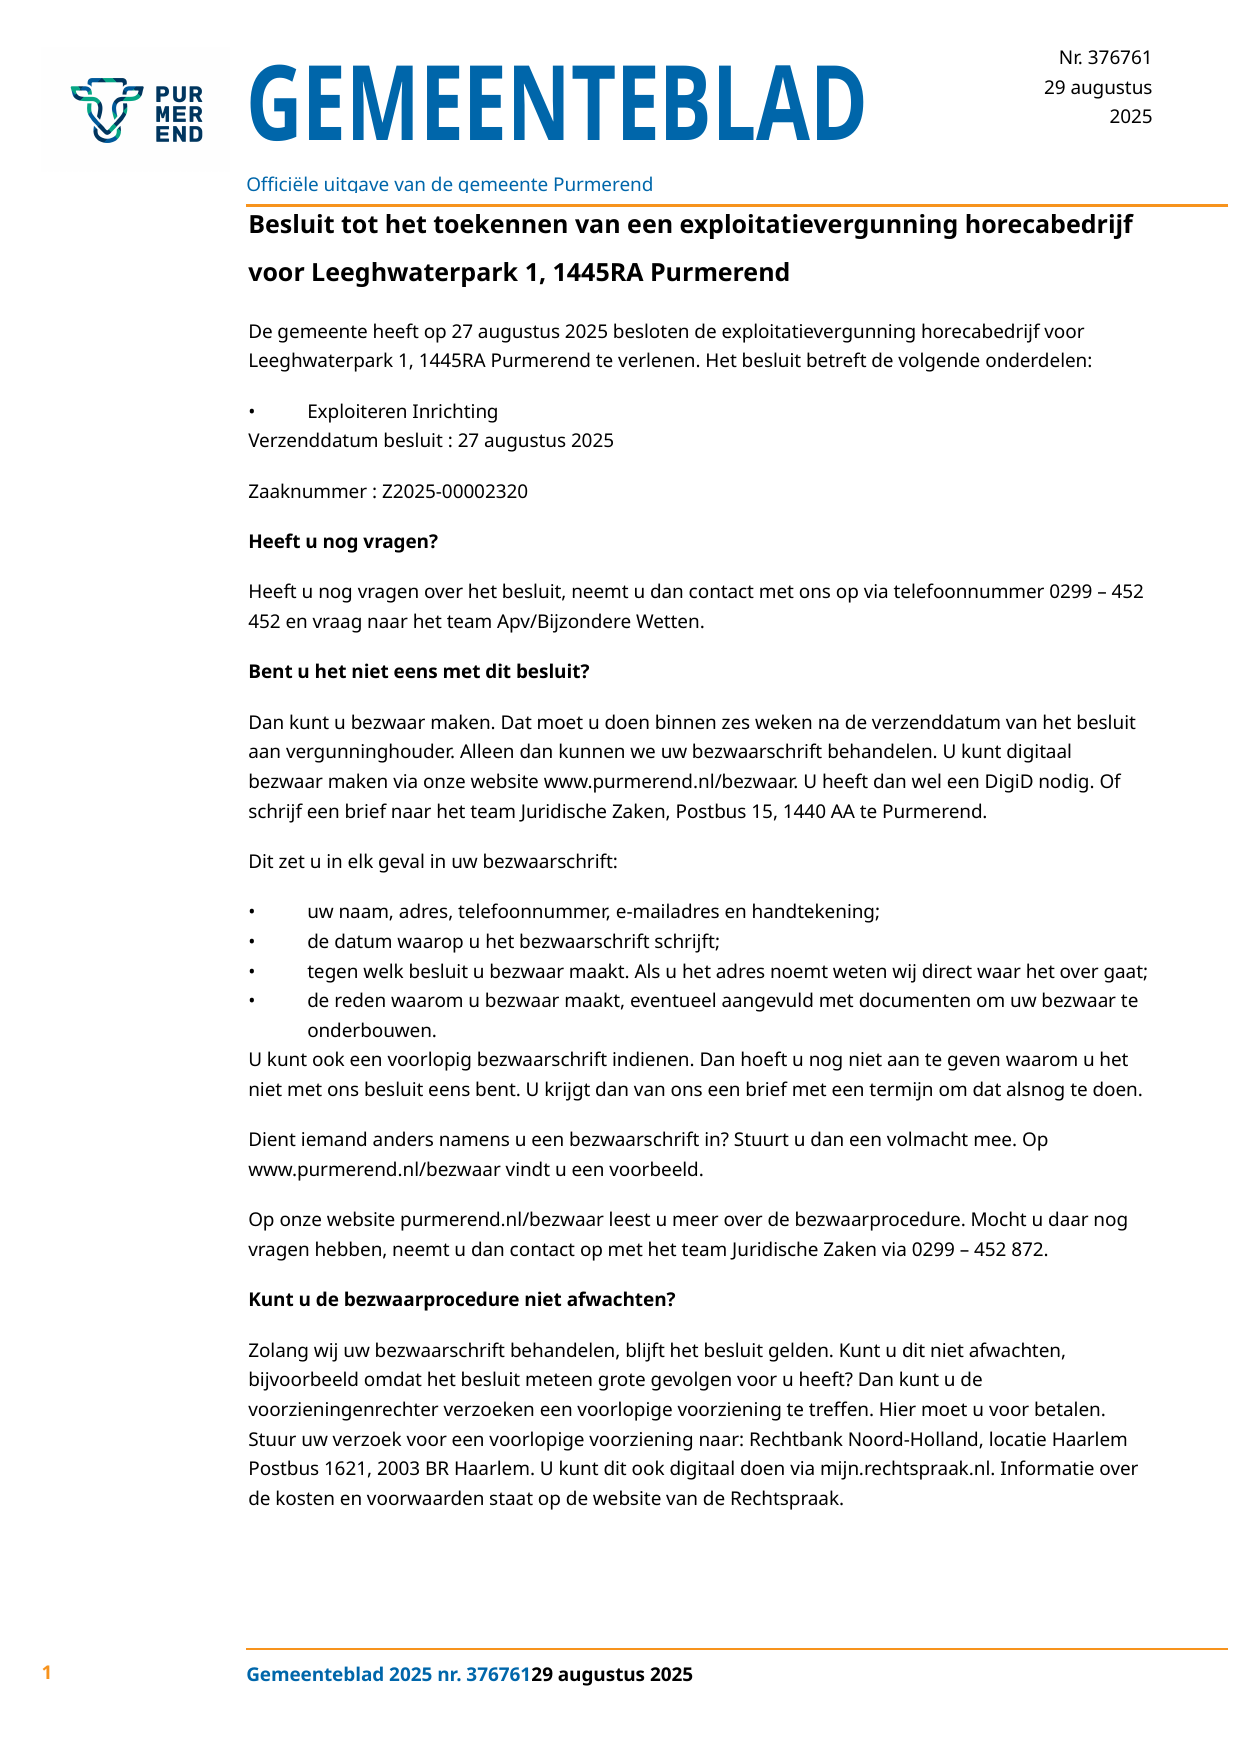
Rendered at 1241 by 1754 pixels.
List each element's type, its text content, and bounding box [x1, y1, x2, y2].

text U kunt ook een voorlopig bezwaarschrift indienen. Dan hoeft u nog niet aan te geven waarom u het niet met ons besluit eens bent. U krijgt dan van ons een brief met een termijn om dat alsnog te doen. [248, 1047, 1152, 1102]
text Kunt u de bezwaarprocedure niet afwachten? [248, 1287, 1152, 1312]
text De gemeente heeft op 27 augustus 2025 besloten de exploitatievergunning horecabedrijf voor Leeghwaterpark 1, 1445RA Purmerend te verlenen. Het besluit betreft de volgende onderdelen: [248, 318, 1152, 373]
text Op onze website purmerend.nl/bezwaar leest u meer over de bezwaarprocedure. Mocht u daar nog vragen hebben, neemt u dan contact op met het team Juridische Zaken via 0299 – 452 872. [248, 1207, 1152, 1262]
text Bent u het niet eens met dit besluit? [248, 659, 1152, 684]
list uw naam, adres, telefoonnummer, e-mailadres en handtekening; [248, 899, 1152, 924]
list de datum waarop u het bezwaarschrift schrijft; [248, 928, 1152, 954]
text Heeft u nog vragen? [248, 528, 1152, 554]
list Exploiteren Inrichting [248, 398, 1152, 424]
text Besluit tot het toekennen van een exploitatievergunning horecabedrijf voor Leeghwaterpark 1, 1445RA Purmerend [248, 207, 1152, 288]
picture [41, 47, 231, 172]
list tegen welk besluit u bezwaar maakt. Als u het adres noemt weten wij direct waar het over gaat; [248, 958, 1152, 984]
text Dan kunt u bezwaar maken. Dat moet u doen binnen zes weken na de verzenddatum van het besluit aan vergunninghouder. Alleen dan kunnen we uw bezwaarschrift behandelen. U kunt digitaal bezwaar maken via onze website www.purmerend.nl/bezwaar. U heeft dan wel een DigiD nodig. Of schrijf een brief naar het team Juridische Zaken, Postbus 15, 1440 AA te Purmerend. [248, 709, 1152, 824]
list de reden waarom u bezwaar maakt, eventueel aangevuld met documenten om uw bezwaar te onderbouwen. [248, 987, 1152, 1043]
text Verzenddatum besluit : 27 augustus 2025 [248, 427, 1152, 453]
text Heeft u nog vragen over het besluit, neemt u dan contact met ons op via telefoonnummer 0299 – 452 452 en vraag naar het team Apv/Bijzondere Wetten. [248, 579, 1152, 634]
text Zolang wij uw bezwaarschrift behandelen, blijft het besluit gelden. Kunt u dit niet afwachten, bijvoorbeeld omdat het besluit meteen grote gevolgen voor u heeft? Dan kunt u de voorzieningenrechter verzoeken een voorlopige voorziening te treffen. Hier moet u voor betalen. Stuur uw verzoek voor een voorlopige voorziening naar: Rechtbank Noord-Holland, locatie Haarlem Postbus 1621, 2003 BR Haarlem. U kunt dit ook digitaal doen via mijn.rechtspraak.nl. Informatie over de kosten en voorwaarden staat op de website van de Rechtspraak. [248, 1337, 1152, 1511]
text Zaaknummer : Z2025-00002320 [248, 478, 1152, 504]
text Dit zet u in elk geval in uw bezwaarschrift: [248, 848, 1152, 874]
text Dient iemand anders namens u een bezwaarschrift in? Stuurt u dan een volmacht mee. Op www.purmerend.nl/bezwaar vindt u een voorbeeld. [248, 1127, 1152, 1182]
